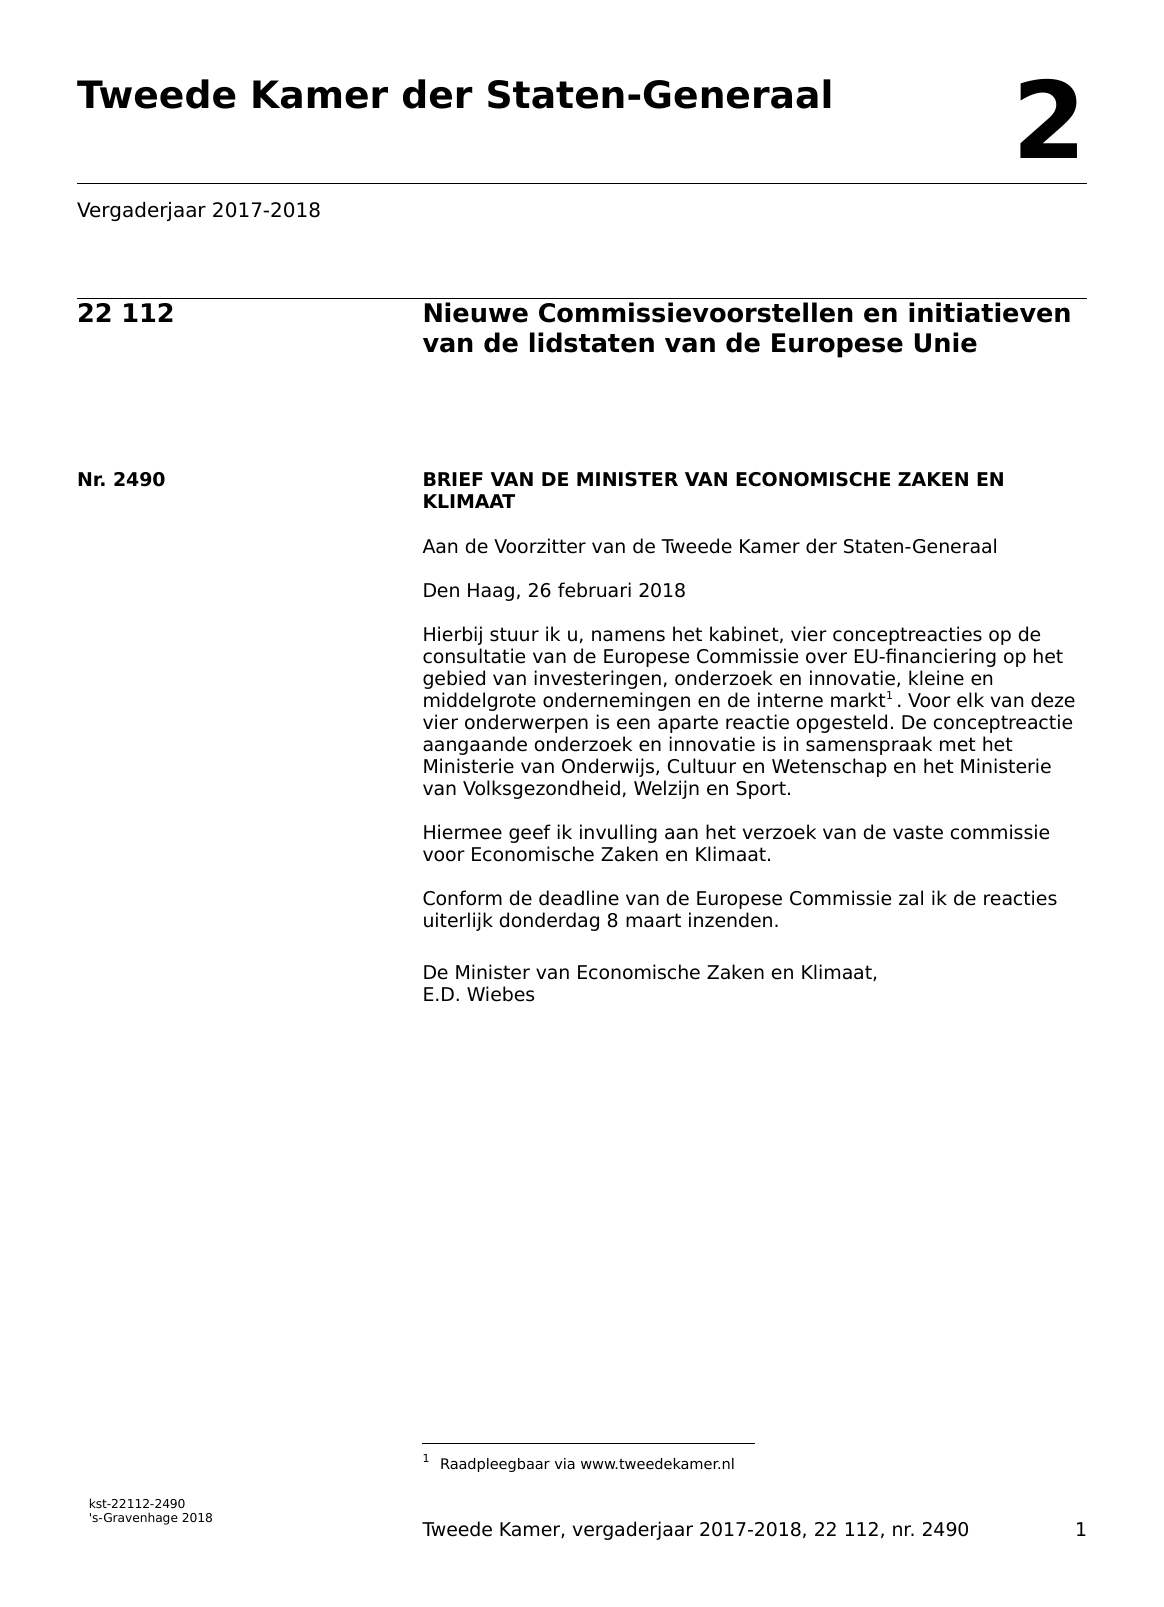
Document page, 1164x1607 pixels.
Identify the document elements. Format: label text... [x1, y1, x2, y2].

text Hiermee geef ik invulling aan het verzoek van de vaste commissie voor Economische Zaken en Klimaat. [422, 822, 1087, 866]
text Conform de deadline van de Europese Commissie zal ik de reacties uiterlijk donderdag 8 maart inzenden. [422, 888, 1087, 932]
subtitle Nr. 2490 BRIEF VAN DE MINISTER VAN ECONOMISCHE ZAKEN EN KLIMAAT [77, 469, 1087, 513]
text Raadpleegbaar via www.tweedekamer.nl [422, 1452, 1087, 1474]
table_header Tweede Kamer der Staten-Generaal [77, 59, 886, 183]
text 's-Gravenhage 2018 [88, 1511, 323, 1525]
text Den Haag, 26 februari 2018 [422, 580, 1087, 602]
text De Minister van Economische Zaken en Klimaat, E.D. Wiebes [422, 962, 1087, 1006]
text Hierbij stuur ik u, namens het kabinet, vier conceptreacties op de consultatie van de Europese Commissie over EU-financiering op het gebied van investeringen, onderzoek en innovatie, kleine en middelgrote ondernemingen en de interne markt. Voor elk van deze vier onderwerpen is een aparte reactie opgesteld. De conceptreactie aangaande onderzoek en innovatie is in samenspraak met het Ministerie van Onderwijs, Cultuur en Wetenschap en het Ministerie van Volksgezondheid, Welzijn en Sport. [422, 624, 1087, 800]
table_cell Vergaderjaar 2017-2018 [77, 184, 1087, 298]
text Aan de Voorzitter van de Tweede Kamer der Staten-Generaal [422, 536, 1087, 557]
text kst-22112-2490 [88, 1497, 323, 1511]
subtitle 22 112 Nieuwe Commissievoorstellen en initiatieven van de lidstaten van de Europese Unie [77, 299, 1087, 358]
table_header 2 [886, 59, 1087, 183]
